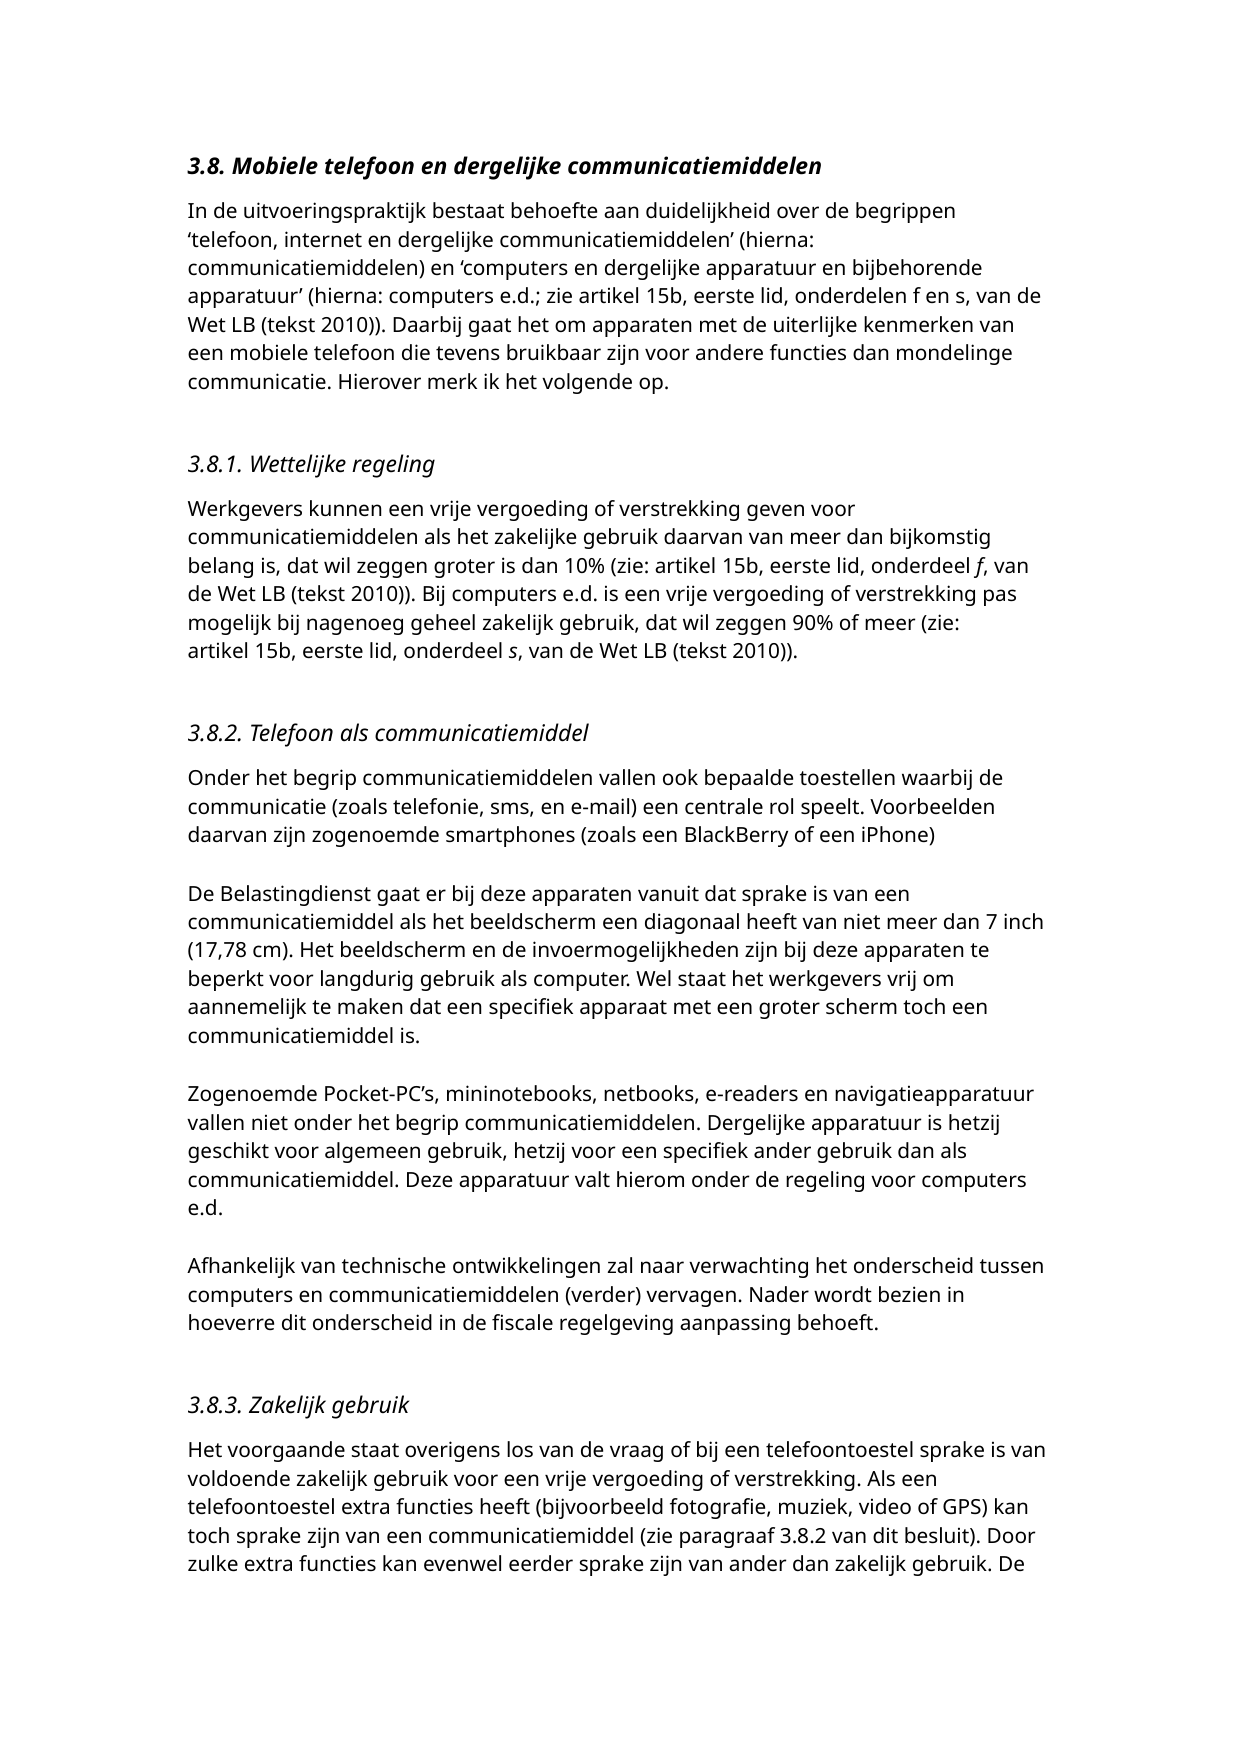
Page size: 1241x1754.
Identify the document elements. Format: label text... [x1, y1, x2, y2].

text Het voorgaande staat overigens los van de vraag of bij een telefoontoestel sprake is van voldoende zakelijk gebruik voor een vrije vergoeding of verstrekking. Als een telefoontoestel extra functies heeft (bijvoorbeeld fotografie, muziek, video of GPS) kan toch sprake zijn van een communicatiemiddel (zie paragraaf 3.8.2 van dit besluit). Door zulke extra functies kan evenwel eerder sprake zijn van ander dan zakelijk gebruik. De [187, 1436, 1053, 1578]
text Afhankelijk van technische ontwikkelingen zal naar verwachting het onderscheid tussen computers en communicatiemiddelen (verder) vervagen. Nader wordt bezien in hoeverre dit onderscheid in de fiscale regelgeving aanpassing behoeft. [187, 1252, 1053, 1337]
text Zogenoemde Pocket-PC’s, mininotebooks, netbooks, e-readers en navigatieapparatuur vallen niet onder het begrip communicatiemiddelen. Dergelijke apparatuur is hetzij geschikt voor algemeen gebruik, hetzij voor een specifiek ander gebruik dan als communicatiemiddel. Deze apparatuur valt hierom onder de regeling voor computers e.d. [187, 1079, 1053, 1222]
subtitle 3.8.1. Wettelijke regeling [187, 448, 1053, 479]
text Werkgevers kunnen een vrije vergoeding of verstrekking geven voor communicatiemiddelen als het zakelijke gebruik daarvan van meer dan bijkomstig belang is, dat wil zeggen groter is dan 10% (zie: artikel 15b, eerste lid, onderdeel f, van de Wet LB (tekst 2010)). Bij computers e.d. is een vrije vergoeding of verstrekking pas mogelijk bij nagenoeg geheel zakelijk gebruik, dat wil zeggen 90% of meer (zie: artikel 15b, eerste lid, onderdeel s, van de Wet LB (tekst 2010)). [187, 494, 1053, 665]
subtitle 3.8.2. Telefoon als communicatiemiddel [187, 717, 1053, 748]
subtitle 3.8.3. Zakelijk gebruik [187, 1389, 1053, 1421]
text Onder het begrip communicatiemiddelen vallen ook bepaalde toestellen waarbij de communicatie (zoals telefonie, sms, en e-mail) een centrale rol speelt. Voorbeelden daarvan zijn zogenoemde smartphones (zoals een BlackBerry of een iPhone) [187, 763, 1053, 849]
text De Belastingdienst gaat er bij deze apparaten vanuit dat sprake is van een communicatiemiddel als het beeldscherm een diagonaal heeft van niet meer dan 7 inch (17,78 cm). Het beeldscherm en de invoermogelijkheden zijn bij deze apparaten te beperkt voor langdurig gebruik als computer. Wel staat het werkgevers vrij om aannemelijk te maken dat een specifiek apparaat met een groter scherm toch een communicatiemiddel is. [187, 879, 1053, 1049]
subtitle 3.8. Mobiele telefoon en dergelijke communicatiemiddelen [187, 150, 1053, 181]
text In de uitvoeringspraktijk bestaat behoefte aan duidelijkheid over de begrippen ‘telefoon, internet en dergelijke communicatiemiddelen’ (hierna: communicatiemiddelen) en ‘computers en dergelijke apparatuur en bijbehorende apparatuur’ (hierna: computers e.d.; zie artikel 15b, eerste lid, onderdelen f en s, van de Wet LB (tekst 2010)). Daarbij gaat het om apparaten met de uiterlijke kenmerken van een mobiele telefoon die tevens bruikbaar zijn voor andere functies dan mondelinge communicatie. Hierover merk ik het volgende op. [187, 196, 1053, 395]
